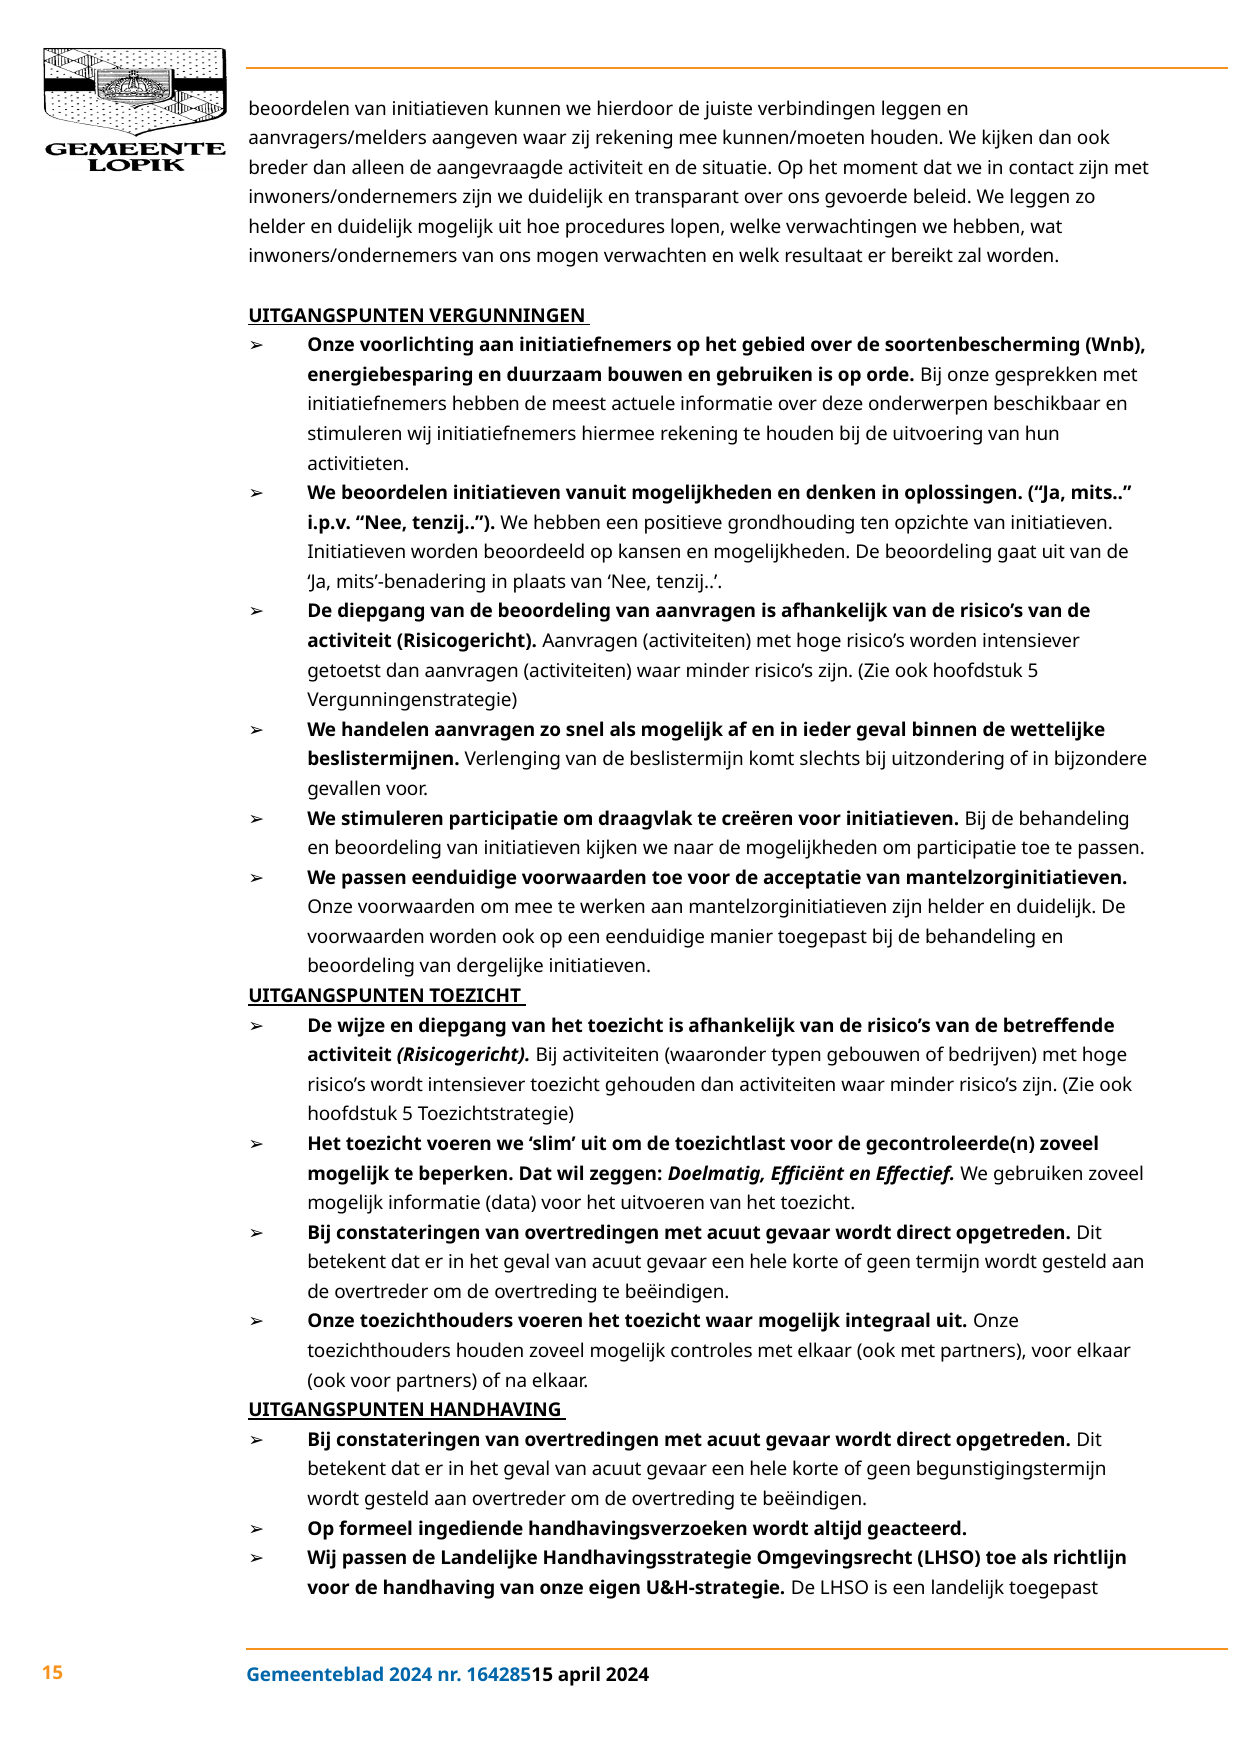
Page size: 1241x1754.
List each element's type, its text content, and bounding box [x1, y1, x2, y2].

list Bij constateringen van overtredingen met acuut gevaar wordt direct opgetreden. Dit betekent dat er in het geval van acuut gevaar een hele korte of geen begunstigingstermijn wordt gesteld aan overtreder om de overtreding te beëindigen. [248, 1426, 1152, 1511]
list We passen eenduidige voorwaarden toe voor de acceptatie van mantelzorginitiatieven. Onze voorwaarden om mee te werken aan mantelzorginitiatieven zijn helder en duidelijk. De voorwaarden worden ook op een eenduidige manier toegepast bij de behandeling en beoordeling van dergelijke initiatieven. [248, 864, 1152, 978]
list Wij passen de Landelijke Handhavingsstrategie Omgevingsrecht (LHSO) toe als richtlijn voor de handhaving van onze eigen U&H-strategie. De LHSO is een landelijk toegepast [248, 1544, 1152, 1600]
list Onze toezichthouders voeren het toezicht waar mogelijk integraal uit. Onze toezichthouders houden zoveel mogelijk controles met elkaar (ook met partners), voor elkaar (ook voor partners) of na elkaar. [248, 1308, 1152, 1393]
list We beoordelen initiatieven vanuit mogelijkheden en denken in oplossingen. (“Ja, mits..” i.p.v. “Nee, tenzij..”). We hebben een positieve grondhouding ten opzichte van initiatieven. Initiatieven worden beoordeeld op kansen en mogelijkheden. De beoordeling gaat uit van de ‘Ja, mits’-benadering in plaats van ‘Nee, tenzij..’. [248, 479, 1152, 594]
text UITGANGSPUNTEN HANDHAVING [248, 1396, 1152, 1422]
list Op formeel ingediende handhavingsverzoeken wordt altijd geacteerd. [248, 1515, 1152, 1541]
text beoordelen van initiatieven kunnen we hierdoor de juiste verbindingen leggen en aanvragers/melders aangeven waar zij rekening mee kunnen/moeten houden. We kijken dan ook breder dan alleen de aangevraagde activiteit en de situatie. Op het moment dat we in contact zijn met inwoners/ondernemers zijn we duidelijk en transparant over ons gevoerde beleid. We leggen zo helder en duidelijk mogelijk uit hoe procedures lopen, welke verwachtingen we hebben, wat inwoners/ondernemers van ons mogen verwachten en welk resultaat er bereikt zal worden. [248, 95, 1152, 268]
list Onze voorlichting aan initiatiefnemers op het gebied over de soortenbescherming (Wnb), energiebesparing en duurzaam bouwen en gebruiken is op orde. Bij onze gesprekken met initiatiefnemers hebben de meest actuele informatie over deze onderwerpen beschikbaar en stimuleren wij initiatiefnemers hiermee rekening te houden bij de uitvoering van hun activitieten. [248, 331, 1152, 476]
list We handelen aanvragen zo snel als mogelijk af en in ieder geval binnen de wettelijke beslistermijnen. Verlenging van de beslistermijn komt slechts bij uitzondering of in bijzondere gevallen voor. [248, 716, 1152, 801]
text UITGANGSPUNTEN TOEZICHT [248, 982, 1152, 1008]
list We stimuleren participatie om draagvlak te creëren voor initiatieven. Bij de behandeling en beoordeling van initiatieven kijken we naar de mogelijkheden om participatie toe te passen. [248, 805, 1152, 860]
list Het toezicht voeren we ‘slim’ uit om de toezichtlast voor de gecontroleerde(n) zoveel mogelijk te beperken. Dat wil zeggen: Doelmatig, Efficiënt en Effectief. We gebruiken zoveel mogelijk informatie (data) voor het uitvoeren van het toezicht. [248, 1130, 1152, 1215]
list Bij constateringen van overtredingen met acuut gevaar wordt direct opgetreden. Dit betekent dat er in het geval van acuut gevaar een hele korte of geen termijn wordt gesteld aan de overtreder om de overtreding te beëindigen. [248, 1219, 1152, 1304]
picture [41, 47, 231, 172]
text UITGANGSPUNTEN VERGUNNINGEN [248, 302, 1152, 328]
list De diepgang van de beoordeling van aanvragen is afhankelijk van de risico’s van de activiteit (Risicogericht). Aanvragen (activiteiten) met hoge risico’s worden intensiever getoetst dan aanvragen (activiteiten) waar minder risico’s zijn. (Zie ook hoofdstuk 5 Vergunningenstrategie) [248, 598, 1152, 712]
list De wijze en diepgang van het toezicht is afhankelijk van de risico’s van de betreffende activiteit (Risicogericht). Bij activiteiten (waaronder typen gebouwen of bedrijven) met hoge risico’s wordt intensiever toezicht gehouden dan activiteiten waar minder risico’s zijn. (Zie ook hoofdstuk 5 Toezichtstrategie) [248, 1012, 1152, 1126]
